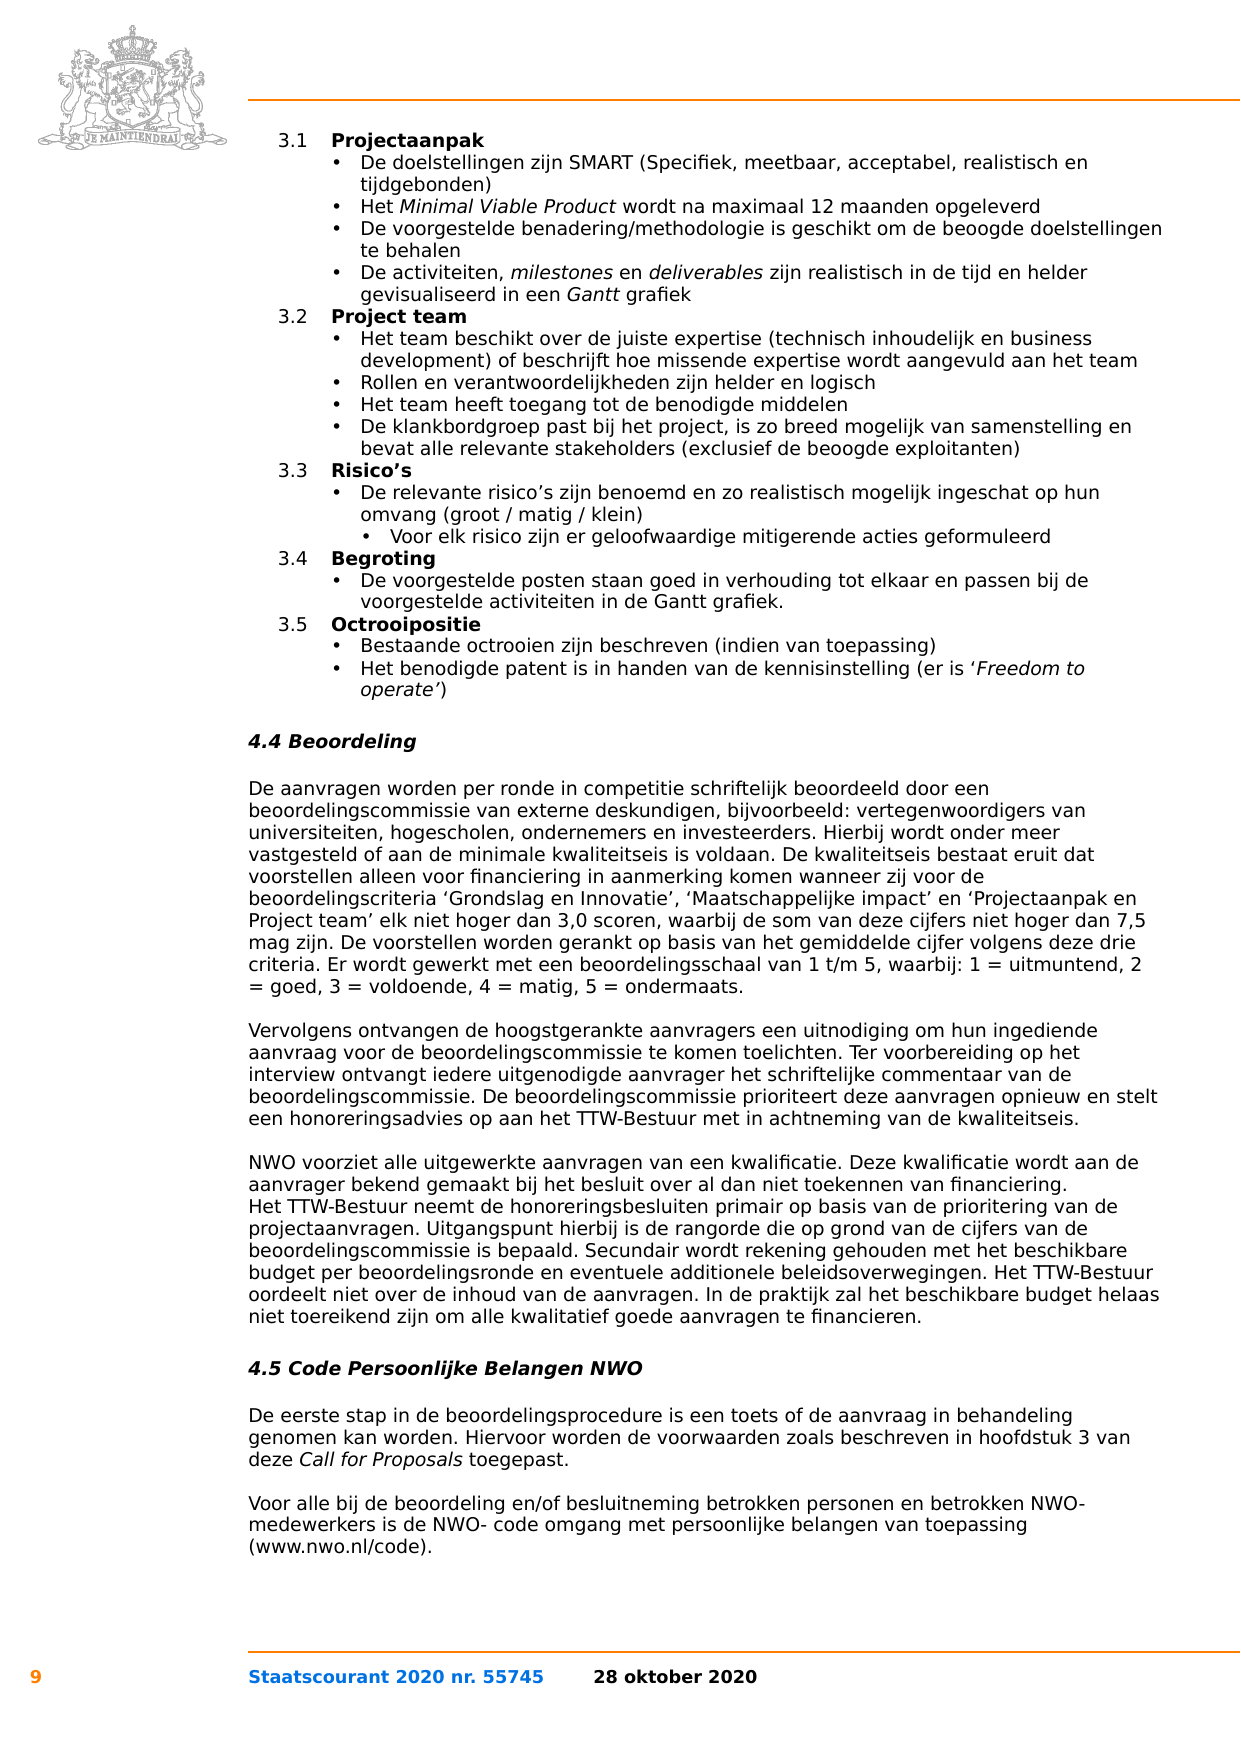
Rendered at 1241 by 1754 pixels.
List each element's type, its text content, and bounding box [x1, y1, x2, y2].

text De eerste stap in de beoordelingsprocedure is een toets of de aanvraag in behandeling genomen kan worden. Hiervoor worden de voorwaarden zoals beschreven in hoofdstuk 3 van deze Call for Proposals toegepast. [248, 1404, 1163, 1471]
text NWO voorziet alle uitgewerkte aanvragen van een kwalificatie. Deze kwalificatie wordt aan de aanvrager bekend gemaakt bij het besluit over al dan niet toekennen van financiering. [248, 1152, 1163, 1196]
text • De activiteiten, milestones en deliverables zijn realistisch in de tijd en helder gevisualiseerd in een Gantt grafiek [331, 262, 1163, 306]
text 3.2 Project team [278, 306, 1163, 328]
text • De voorgestelde benadering/methodologie is geschikt om de beoogde doelstellingen te behalen [331, 218, 1163, 262]
text Voor alle bij de beoordeling en/of besluitneming betrokken personen en betrokken NWO-medewerkers is de NWO- code omgang met persoonlijke belangen van toepassing (www.nwo.nl/code). [248, 1492, 1163, 1558]
text • Het benodigde patent is in handen van de kennisinstelling (er is ‘Freedom to operate’) [331, 657, 1163, 701]
text 3.3 Risico’s [278, 459, 1163, 482]
text • Het team heeft toegang tot de benodigde middelen [331, 394, 1163, 416]
text • Bestaande octrooien zijn beschreven (indien van toepassing) [331, 635, 1163, 657]
text 3.5 Octrooipositie [278, 613, 1163, 635]
subtitle 4.5 Code Persoonlijke Belangen NWO [248, 1358, 1163, 1379]
picture [38, 25, 227, 150]
text • De doelstellingen zijn SMART (Specifiek, meetbaar, acceptabel, realistisch en tijdgebonden) [331, 152, 1163, 196]
text • De klankbordgroep past bij het project, is zo breed mogelijk van samenstelling en bevat alle relevante stakeholders (exclusief de beoogde exploitanten) [331, 416, 1163, 459]
text De aanvragen worden per ronde in competitie schriftelijk beoordeeld door een beoordelingscommissie van externe deskundigen, bijvoorbeeld: vertegenwoordigers van universiteiten, hogescholen, ondernemers en investeerders. Hierbij wordt onder meer vastgesteld of aan de minimale kwaliteitseis is voldaan. De kwaliteitseis bestaat eruit dat voorstellen alleen voor financiering in aanmerking komen wanneer zij voor de beoordelingscriteria ‘Grondslag en Innovatie’, ‘Maatschappelijke impact’ en ‘Projectaanpak en Project team’ elk niet hoger dan 3,0 scoren, waarbij de som van deze cijfers niet hoger dan 7,5 mag zijn. De voorstellen worden gerankt op basis van het gemiddelde cijfer volgens deze drie criteria. Er wordt gewerkt met een beoordelingsschaal van 1 t/m 5, waarbij: 1 = uitmuntend, 2 = goed, 3 = voldoende, 4 = matig, 5 = ondermaats. [248, 778, 1163, 998]
text • Voor elk risico zijn er geloofwaardige mitigerende acties geformuleerd [360, 526, 1163, 547]
text • Rollen en verantwoordelijkheden zijn helder en logisch [331, 372, 1163, 394]
text 3.4 Begroting [278, 547, 1163, 569]
text • De relevante risico’s zijn benoemd en zo realistisch mogelijk ingeschat op hun omvang (groot / matig / klein) [331, 482, 1163, 526]
text 3.1 Projectaanpak [278, 130, 1163, 152]
text • Het team beschikt over de juiste expertise (technisch inhoudelijk en business development) of beschrijft hoe missende expertise wordt aangevuld aan het team [331, 328, 1163, 372]
text • Het Minimal Viable Product wordt na maximaal 12 maanden opgeleverd [331, 196, 1163, 218]
subtitle 4.4 Beoordeling [248, 731, 1163, 753]
text Het TTW-Bestuur neemt de honoreringsbesluiten primair op basis van de prioritering van de projectaanvragen. Uitgangspunt hierbij is de rangorde die op grond van de cijfers van de beoordelingscommissie is bepaald. Secundair wordt rekening gehouden met het beschikbare budget per beoordelingsronde en eventuele additionele beleidsoverwegingen. Het TTW-Bestuur oordeelt niet over de inhoud van de aanvragen. In de praktijk zal het beschikbare budget helaas niet toereikend zijn om alle kwalitatief goede aanvragen te financieren. [248, 1196, 1163, 1328]
text Vervolgens ontvangen de hoogstgerankte aanvragers een uitnodiging om hun ingediende aanvraag voor de beoordelingscommissie te komen toelichten. Ter voorbereiding op het interview ontvangt iedere uitgenodigde aanvrager het schriftelijke commentaar van de beoordelingscommissie. De beoordelingscommissie prioriteert deze aanvragen opnieuw en stelt een honoreringsadvies op aan het TTW-Bestuur met in achtneming van de kwaliteitseis. [248, 1020, 1163, 1130]
text • De voorgestelde posten staan goed in verhouding tot elkaar en passen bij de voorgestelde activiteiten in de Gantt grafiek. [331, 569, 1163, 613]
